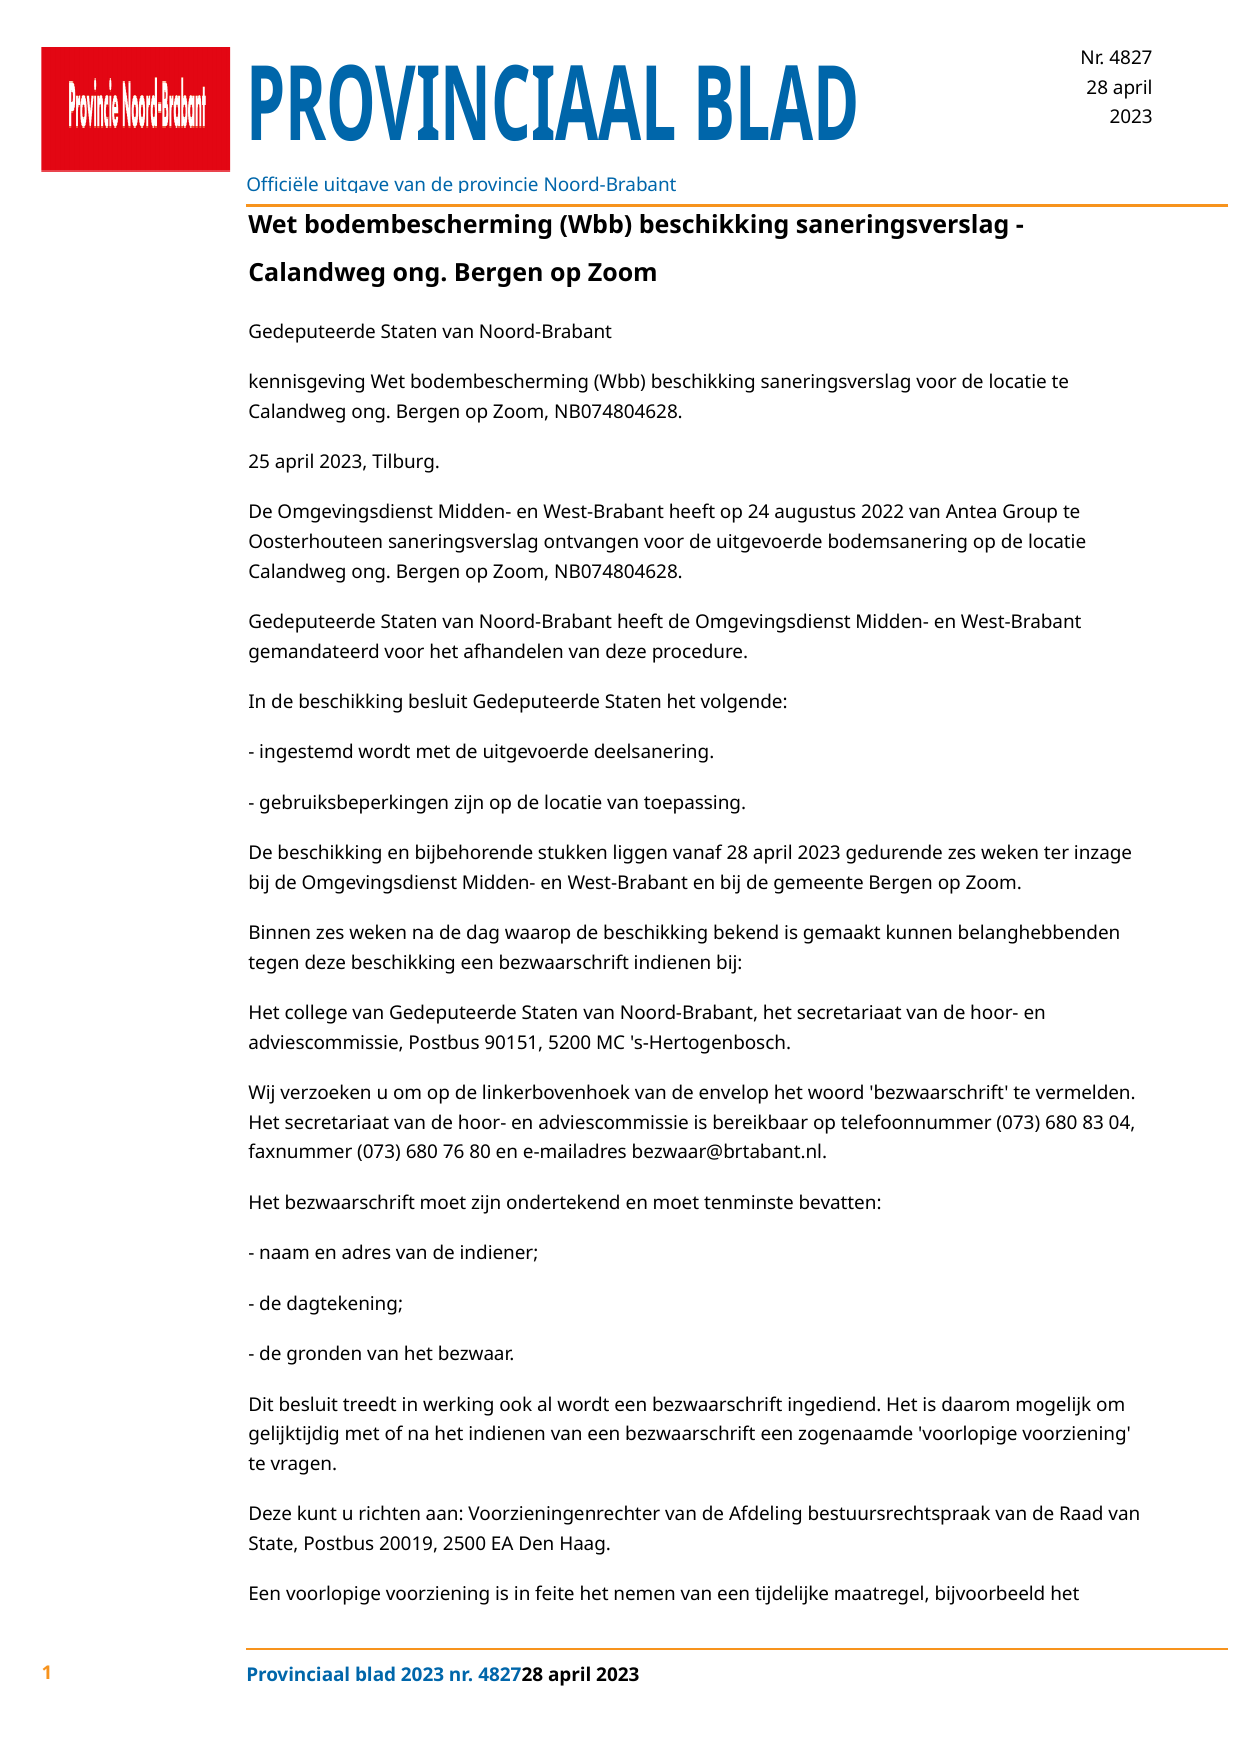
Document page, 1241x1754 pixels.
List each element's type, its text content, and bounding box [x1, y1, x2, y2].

text In de beschikking besluit Gedeputeerde Staten het volgende: [248, 688, 1152, 714]
text De beschikking en bijbehorende stukken liggen vanaf 28 april 2023 gedurende zes weken ter inzage bij de Omgevingsdienst Midden- en West-Brabant en bij de gemeente Bergen op Zoom. [248, 839, 1152, 895]
text Wij verzoeken u om op de linkerbovenhoek van de envelop het woord 'bezwaarschrift' te vermelden. Het secretariaat van de hoor- en adviescommissie is bereikbaar op telefoonnummer (073) 680 83 04, faxnummer (073) 680 76 80 en e-mailadres bezwaar@brtabant.nl. [248, 1079, 1152, 1164]
text Gedeputeerde Staten van Noord-Brabant [248, 318, 1152, 344]
text - de dagtekening; [248, 1290, 1152, 1316]
text Gedeputeerde Staten van Noord-Brabant heeft de Omgevingsdienst Midden- en West-Brabant gemandateerd voor het afhandelen van deze procedure. [248, 608, 1152, 664]
text - naam en adres van de indiener; [248, 1239, 1152, 1265]
text Dit besluit treedt in werking ook al wordt een bezwaarschrift ingediend. Het is daarom mogelijk om gelijktijdig met of na het indienen van een bezwaarschrift een zogenaamde 'voorlopige voorziening' te vragen. [248, 1391, 1152, 1476]
text - de gronden van het bezwaar. [248, 1340, 1152, 1366]
text Deze kunt u richten aan: Voorzieningenrechter van de Afdeling bestuursrechtspraak van de Raad van State, Postbus 20019, 2500 EA Den Haag. [248, 1500, 1152, 1556]
text Wet bodembescherming (Wbb) beschikking saneringsverslag - Calandweg ong. Bergen op Zoom [248, 207, 1152, 288]
text 25 april 2023, Tilburg. [248, 448, 1152, 474]
text - ingestemd wordt met de uitgevoerde deelsanering. [248, 739, 1152, 764]
text Het bezwaarschrift moet zijn ondertekend en moet tenminste bevatten: [248, 1189, 1152, 1215]
text - gebruiksbeperkingen zijn op de locatie van toepassing. [248, 789, 1152, 815]
text Een voorlopige voorziening is in feite het nemen van een tijdelijke maatregel, bijvoorbeeld het [248, 1580, 1152, 1606]
picture [41, 47, 231, 172]
text Het college van Gedeputeerde Staten van Noord-Brabant, het secretariaat van de hoor- en adviescommissie, Postbus 90151, 5200 MC 's-Hertogenbosch. [248, 999, 1152, 1055]
text De Omgevingsdienst Midden- en West-Brabant heeft op 24 augustus 2022 van Antea Group te Oosterhouteen saneringsverslag ontvangen voor de uitgevoerde bodemsanering op de locatie Calandweg ong. Bergen op Zoom, NB074804628. [248, 499, 1152, 584]
text kennisgeving Wet bodembescherming (Wbb) beschikking saneringsverslag voor de locatie te Calandweg ong. Bergen op Zoom, NB074804628. [248, 368, 1152, 424]
text Binnen zes weken na de dag waarop de beschikking bekend is gemaakt kunnen belanghebbenden tegen deze beschikking een bezwaarschrift indienen bij: [248, 919, 1152, 975]
